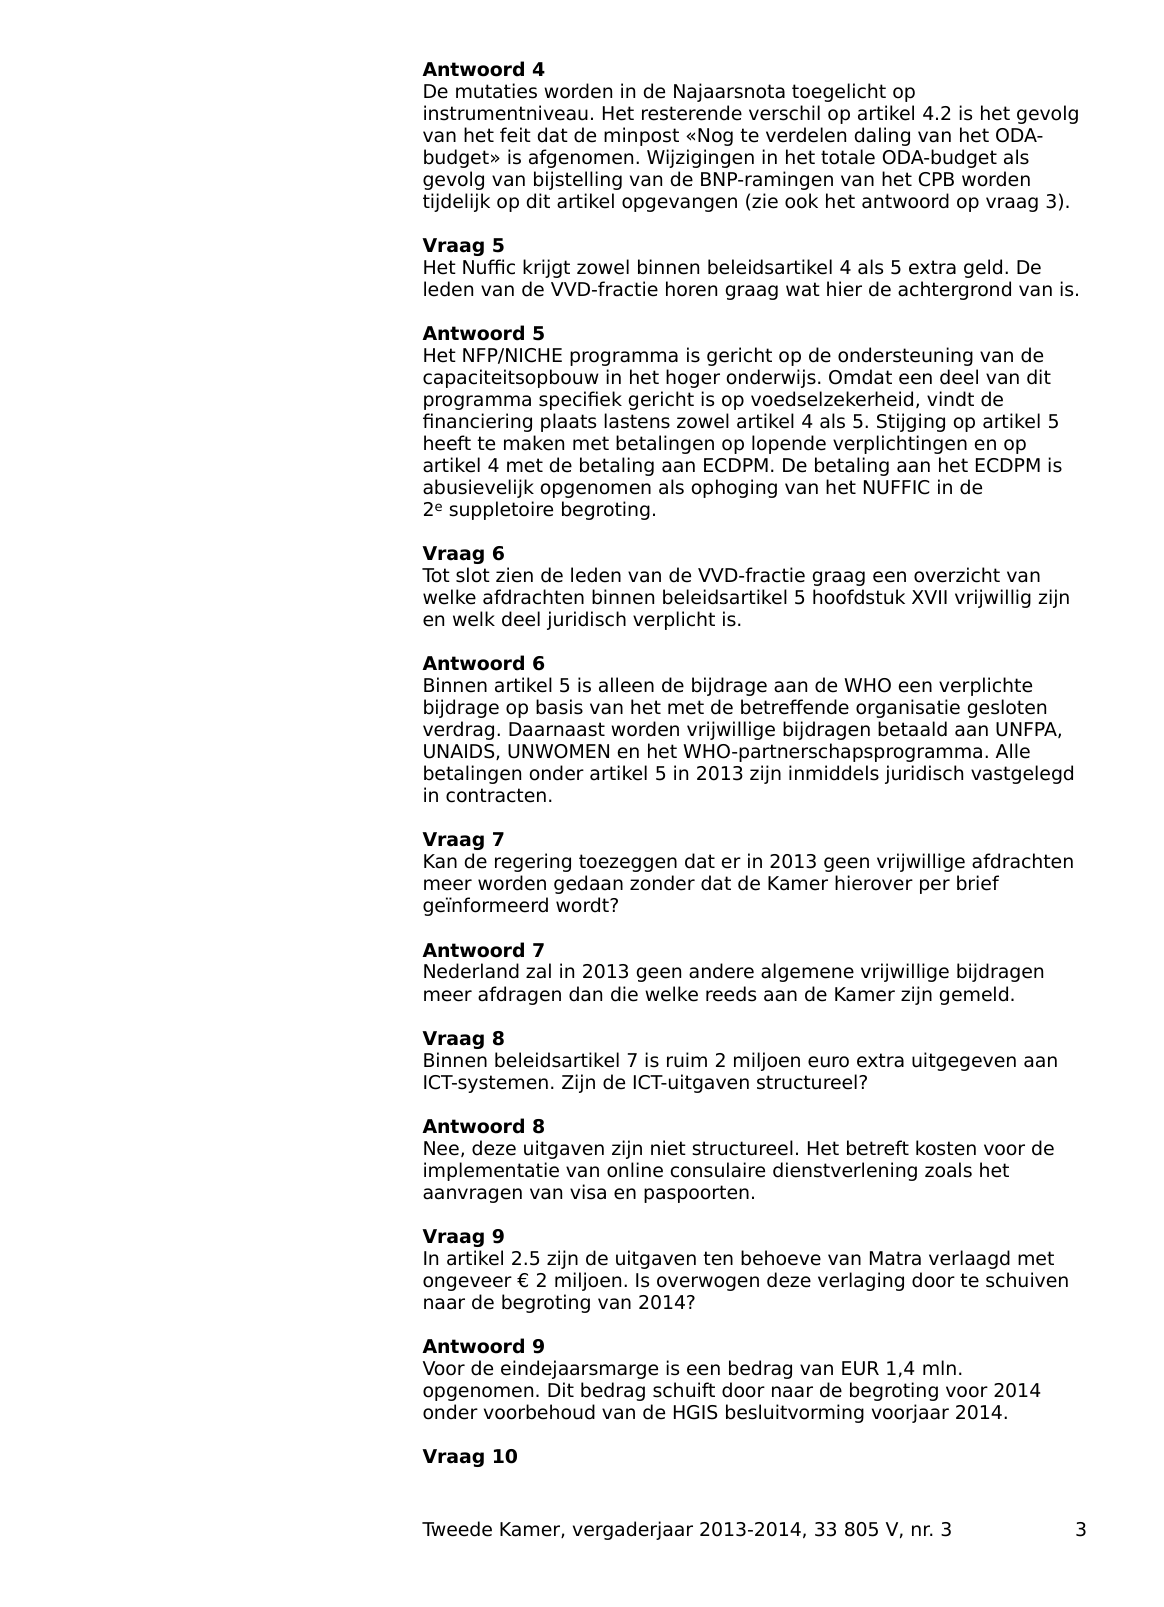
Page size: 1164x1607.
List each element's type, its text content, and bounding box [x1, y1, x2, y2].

text Vraag 8 [422, 1028, 1087, 1049]
text Voor de eindejaarsmarge is een bedrag van EUR 1,4 mln. opgenomen. Dit bedrag schuift door naar de begroting voor 2014 onder voorbehoud van de HGIS besluitvorming voorjaar 2014. [422, 1358, 1087, 1424]
text Binnen beleidsartikel 7 is ruim 2 miljoen euro extra uitgegeven aan ICT-systemen. Zijn de ICT-uitgaven structureel? [422, 1049, 1087, 1093]
text Vraag 5 [422, 235, 1087, 257]
text Antwoord 8 [422, 1116, 1087, 1138]
text De mutaties worden in de Najaarsnota toegelicht op instrumentniveau. Het resterende verschil op artikel 4.2 is het gevolg van het feit dat de minpost «Nog te verdelen daling van het ODA-budget» is afgenomen. Wijzigingen in het totale ODA-budget als gevolg van bijstelling van de BNP-ramingen van het CPB worden tijdelijk op dit artikel opgevangen (zie ook het antwoord op vraag 3). [422, 81, 1087, 213]
text Vraag 7 [422, 829, 1087, 851]
text Het Nuffic krijgt zowel binnen beleidsartikel 4 als 5 extra geld. De leden van de VVD-fractie horen graag wat hier de achtergrond van is. [422, 257, 1087, 301]
text Antwoord 9 [422, 1336, 1087, 1358]
text Nederland zal in 2013 geen andere algemene vrijwillige bijdragen meer afdragen dan die welke reeds aan de Kamer zijn gemeld. [422, 961, 1087, 1005]
text Vraag 9 [422, 1226, 1087, 1248]
text Antwoord 6 [422, 653, 1087, 675]
text Het NFP/NICHE programma is gericht op de ondersteuning van de capaciteitsopbouw in het hoger onderwijs. Omdat een deel van dit programma specifiek gericht is op voedselzekerheid, vindt de financiering plaats lastens zowel artikel 4 als 5. Stijging op artikel 5 heeft te maken met betalingen op lopende verplichtingen en op artikel 4 met de betaling aan ECDPM. De betaling aan het ECDPM is abusievelijk opgenomen als ophoging van het NUFFIC in de 2e suppletoire begroting. [422, 345, 1087, 521]
text In artikel 2.5 zijn de uitgaven ten behoeve van Matra verlaagd met ongeveer € 2 miljoen. Is overwogen deze verlaging door te schuiven naar de begroting van 2014? [422, 1248, 1087, 1314]
text Antwoord 4 [422, 59, 1087, 81]
text Binnen artikel 5 is alleen de bijdrage aan de WHO een verplichte bijdrage op basis van het met de betreffende organisatie gesloten verdrag. Daarnaast worden vrijwillige bijdragen betaald aan UNFPA, UNAIDS, UNWOMEN en het WHO-partnerschapsprogramma. Alle betalingen onder artikel 5 in 2013 zijn inmiddels juridisch vastgelegd in contracten. [422, 675, 1087, 807]
text Antwoord 7 [422, 939, 1087, 961]
text Nee, deze uitgaven zijn niet structureel. Het betreft kosten voor de implementatie van online consulaire dienstverlening zoals het aanvragen van visa en paspoorten. [422, 1138, 1087, 1204]
text Vraag 10 [422, 1446, 1087, 1468]
text Antwoord 5 [422, 323, 1087, 345]
text Vraag 6 [422, 543, 1087, 565]
text Tot slot zien de leden van de VVD-fractie graag een overzicht van welke afdrachten binnen beleidsartikel 5 hoofdstuk XVII vrijwillig zijn en welk deel juridisch verplicht is. [422, 565, 1087, 631]
text Kan de regering toezeggen dat er in 2013 geen vrijwillige afdrachten meer worden gedaan zonder dat de Kamer hierover per brief geïnformeerd wordt? [422, 851, 1087, 917]
